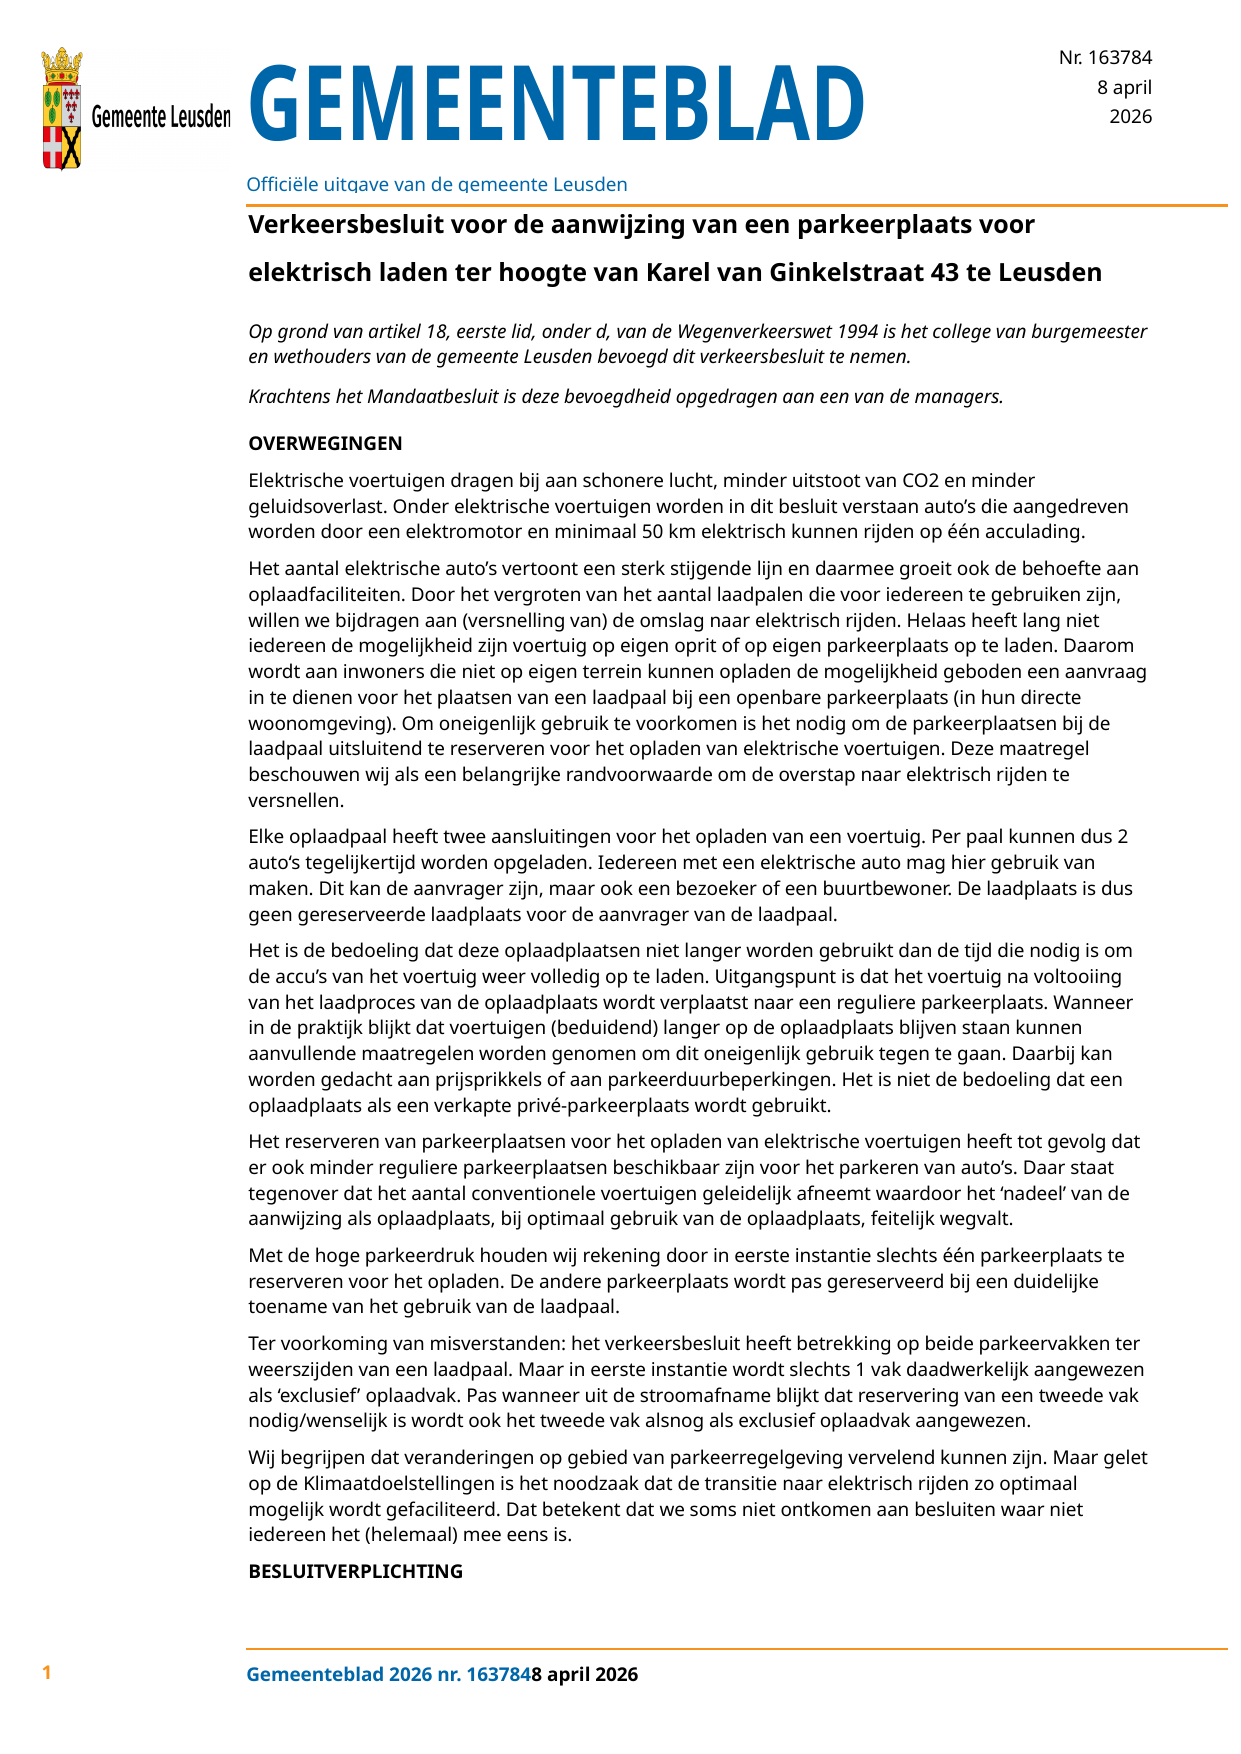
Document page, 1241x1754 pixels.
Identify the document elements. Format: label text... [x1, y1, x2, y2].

text Het aantal elektrische auto’s vertoont een sterk stijgende lijn en daarmee groeit ook de behoefte aan oplaadfaciliteiten. Door het vergroten van het aantal laadpalen die voor iedereen te gebruiken zijn, willen we bijdragen aan (versnelling van) de omslag naar elektrisch rijden. Helaas heeft lang niet iedereen de mogelijkheid zijn voertuig op eigen oprit of op eigen parkeerplaats op te laden. Daarom wordt aan inwoners die niet op eigen terrein kunnen opladen de mogelijkheid geboden een aanvraag in te dienen voor het plaatsen van een laadpaal bij een openbare parkeerplaats (in hun directe woonomgeving). Om oneigenlijk gebruik te voorkomen is het nodig om de parkeerplaatsen bij de laadpaal uitsluitend te reserveren voor het opladen van elektrische voertuigen. Deze maatregel beschouwen wij als een belangrijke randvoorwaarde om de overstap naar elektrisch rijden te versnellen. [248, 555, 1152, 813]
text Op grond van artikel 18, eerste lid, onder d, van de Wegenverkeerswet 1994 is het college van burgemeester en wethouders van de gemeente Leusden bevoegd dit verkeersbesluit te nemen. [248, 318, 1152, 369]
text Ter voorkoming van misverstanden: het verkeersbesluit heeft betrekking op beide parkeervakken ter weerszijden van een laadpaal. Maar in eerste instantie wordt slechts 1 vak daadwerkelijk aangewezen als ‘exclusief’ oplaadvak. Pas wanneer uit de stroomafname blijkt dat reservering van een tweede vak nodig/wenselijk is wordt ook het tweede vak alsnog als exclusief oplaadvak aangewezen. [248, 1330, 1152, 1433]
picture [41, 47, 231, 172]
text BESLUITVERPLICHTING [248, 1558, 1152, 1584]
text Het is de bedoeling dat deze oplaadplaatsen niet langer worden gebruikt dan de tijd die nodig is om de accu’s van het voertuig weer volledig op te laden. Uitgangspunt is dat het voertuig na voltooiing van het laadproces van de oplaadplaats wordt verplaatst naar een reguliere parkeerplaats. Wanneer in de praktijk blijkt dat voertuigen (beduidend) langer op de oplaadplaats blijven staan kunnen aanvullende maatregelen worden genomen om dit oneigenlijk gebruik tegen te gaan. Daarbij kan worden gedacht aan prijsprikkels of aan parkeerduurbeperkingen. Het is niet de bedoeling dat een oplaadplaats als een verkapte privé-parkeerplaats wordt gebruikt. [248, 937, 1152, 1117]
text Het reserveren van parkeerplaatsen voor het opladen van elektrische voertuigen heeft tot gevolg dat er ook minder reguliere parkeerplaatsen beschikbaar zijn voor het parkeren van auto’s. Daar staat tegenover dat het aantal conventionele voertuigen geleidelijk afneemt waardoor het ‘nadeel’ van de aanwijzing als oplaadplaats, bij optimaal gebruik van de oplaadplaats, feitelijk wegvalt. [248, 1128, 1152, 1231]
text Met de hoge parkeerdruk houden wij rekening door in eerste instantie slechts één parkeerplaats te reserveren voor het opladen. De andere parkeerplaats wordt pas gereserveerd bij een duidelijke toename van het gebruik van de laadpaal. [248, 1242, 1152, 1319]
text Elke oplaadpaal heeft twee aansluitingen voor het opladen van een voertuig. Per paal kunnen dus 2 auto‘s tegelijkertijd worden opgeladen. Iedereen met een elektrische auto mag hier gebruik van maken. Dit kan de aanvrager zijn, maar ook een bezoeker of een buurtbewoner. De laadplaats is dus geen gereserveerde laadplaats voor de aanvrager van de laadpaal. [248, 823, 1152, 926]
text Krachtens het Mandaatbesluit is deze bevoegdheid opgedragen aan een van de managers. [248, 383, 1152, 409]
text OVERWEGINGEN [248, 431, 1152, 456]
text Elektrische voertuigen dragen bij aan schonere lucht, minder uitstoot van CO2 en minder geluidsoverlast. Onder elektrische voertuigen worden in dit besluit verstaan auto’s die aangedreven worden door een elektromotor en minimaal 50 km elektrisch kunnen rijden op één acculading. [248, 467, 1152, 544]
text Wij begrijpen dat veranderingen op gebied van parkeerregelgeving vervelend kunnen zijn. Maar gelet op de Klimaatdoelstellingen is het noodzaak dat de transitie naar elektrisch rijden zo optimaal mogelijk wordt gefaciliteerd. Dat betekent dat we soms niet ontkomen aan besluiten waar niet iedereen het (helemaal) mee eens is. [248, 1444, 1152, 1547]
text Verkeersbesluit voor de aanwijzing van een parkeerplaats voor elektrisch laden ter hoogte van Karel van Ginkelstraat 43 te Leusden [248, 207, 1152, 288]
